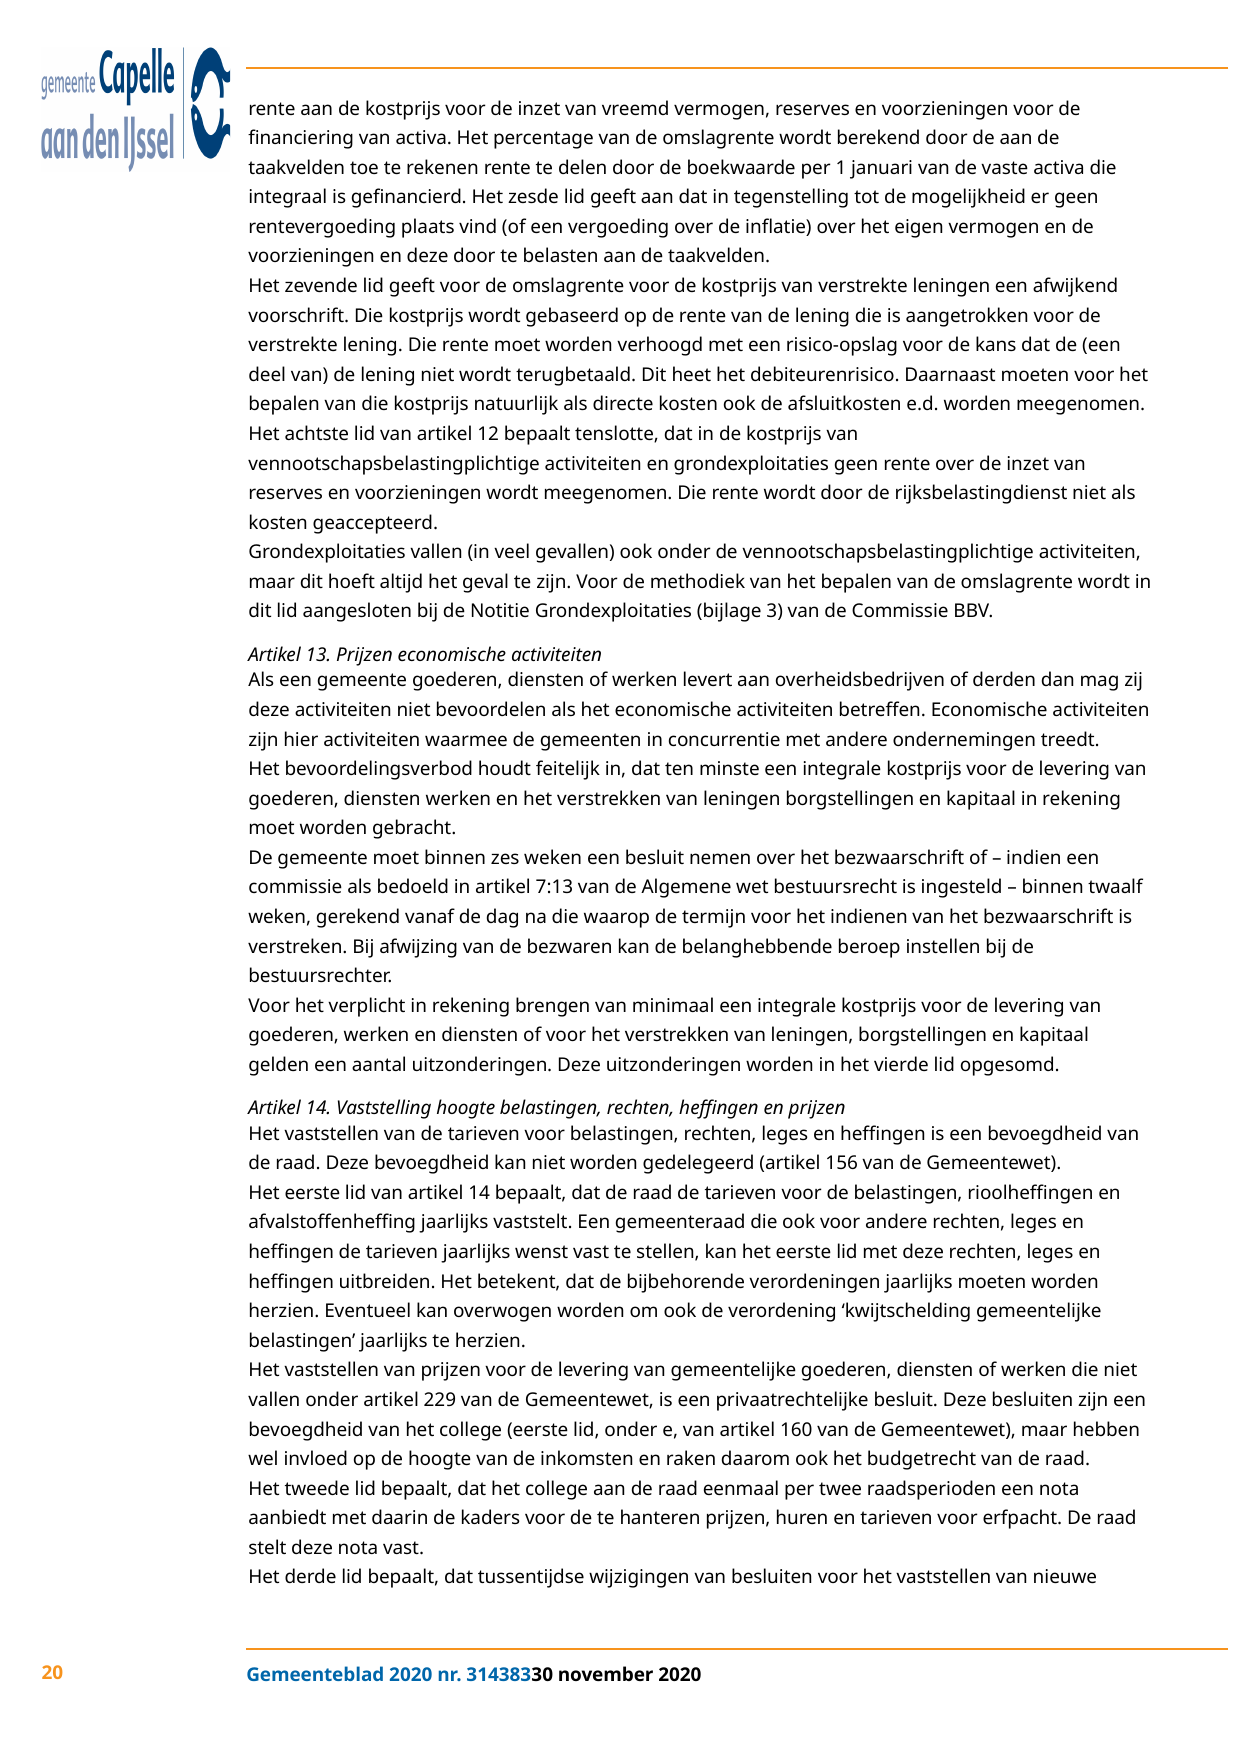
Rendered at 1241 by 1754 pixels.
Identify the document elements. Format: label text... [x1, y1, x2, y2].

text Het vaststellen van de tarieven voor belastingen, rechten, leges en heffingen is een bevoegdheid van de raad. Deze bevoegdheid kan niet worden gedelegeerd (artikel 156 van de Gemeentewet). [248, 1120, 1152, 1175]
text Het derde lid bepaalt, dat tussentijdse wijzigingen van besluiten voor het vaststellen van nieuwe [248, 1564, 1152, 1589]
text De gemeente moet binnen zes weken een besluit nemen over het bezwaarschrift of – indien een commissie als bedoeld in artikel 7:13 van de Algemene wet bestuursrecht is ingesteld – binnen twaalf weken, gerekend vanaf de dag na die waarop de termijn voor het indienen van het bezwaarschrift is verstreken. Bij afwijzing van de bezwaren kan de belanghebbende beroep instellen bij de bestuursrechter. [248, 844, 1152, 988]
text Het vaststellen van prijzen voor de levering van gemeentelijke goederen, diensten of werken die niet vallen onder artikel 229 van de Gemeentewet, is een privaatrechtelijke besluit. Deze besluiten zijn een bevoegdheid van het college (eerste lid, onder e, van artikel 160 van de Gemeentewet), maar hebben wel invloed op de hoogte van de inkomsten en raken daarom ook het budgetrecht van de raad. [248, 1357, 1152, 1471]
text Het eerste lid van artikel 14 bepaalt, dat de raad de tarieven voor de belastingen, rioolheffingen en afvalstoffenheffing jaarlijks vaststelt. Een gemeenteraad die ook voor andere rechten, leges en heffingen de tarieven jaarlijks wenst vast te stellen, kan het eerste lid met deze rechten, leges en heffingen uitbreiden. Het betekent, dat de bijbehorende verordeningen jaarlijks moeten worden herzien. Eventueel kan overwogen worden om ook de verordening ‘kwijtschelding gemeentelijke belastingen’ jaarlijks te herzien. [248, 1179, 1152, 1353]
text rente aan de kostprijs voor de inzet van vreemd vermogen, reserves en voorzieningen voor de financiering van activa. Het percentage van de omslagrente wordt berekend door de aan de taakvelden toe te rekenen rente te delen door de boekwaarde per 1 januari van de vaste activa die integraal is gefinancierd. Het zesde lid geeft aan dat in tegenstelling tot de mogelijkheid er geen rentevergoeding plaats vind (of een vergoeding over de inflatie) over het eigen vermogen en de voorzieningen en deze door te belasten aan de taakvelden. [248, 95, 1152, 268]
text Het achtste lid van artikel 12 bepaalt tenslotte, dat in de kostprijs van vennootschapsbelastingplichtige activiteiten en grondexploitaties geen rente over de inzet van reserves en voorzieningen wordt meegenomen. Die rente wordt door de rijksbelastingdienst niet als kosten geaccepteerd. [248, 420, 1152, 535]
text Als een gemeente goederen, diensten of werken levert aan overheidsbedrijven of derden dan mag zij deze activiteiten niet bevoordelen als het economische activiteiten betreffen. Economische activiteiten zijn hier activiteiten waarmee de gemeenten in concurrentie met andere ondernemingen treedt. [248, 667, 1152, 751]
text Het zevende lid geeft voor de omslagrente voor de kostprijs van verstrekte leningen een afwijkend voorschrift. Die kostprijs wordt gebaseerd op de rente van de lening die is aangetrokken voor de verstrekte lening. Die rente moet worden verhoogd met een risico-opslag voor de kans dat de (een deel van) de lening niet wordt terugbetaald. Dit heet het debiteurenrisico. Daarnaast moeten voor het bepalen van die kostprijs natuurlijk als directe kosten ook de afsluitkosten e.d. worden meegenomen. [248, 272, 1152, 416]
text Het tweede lid bepaalt, dat het college aan de raad eenmaal per twee raadsperioden een nota aanbiedt met daarin de kaders voor de te hanteren prijzen, huren en tarieven voor erfpacht. De raad stelt deze nota vast. [248, 1475, 1152, 1560]
text Artikel 14. Vaststelling hoogte belastingen, rechten, heffingen en prijzen [248, 1094, 1152, 1120]
text Het bevoordelingsverbod houdt feitelijk in, dat ten minste een integrale kostprijs voor de levering van goederen, diensten werken en het verstrekken van leningen borgstellingen en kapitaal in rekening moet worden gebracht. [248, 755, 1152, 840]
text Artikel 13. Prijzen economische activiteiten [248, 641, 1152, 667]
picture [41, 47, 231, 172]
text Grondexploitaties vallen (in veel gevallen) ook onder de vennootschapsbelastingplichtige activiteiten, maar dit hoeft altijd het geval te zijn. Voor de methodiek van het bepalen van de omslagrente wordt in dit lid aangesloten bij de Notitie Grondexploitaties (bijlage 3) van de Commissie BBV. [248, 538, 1152, 623]
text Voor het verplicht in rekening brengen van minimaal een integrale kostprijs voor de levering van goederen, werken en diensten of voor het verstrekken van leningen, borgstellingen en kapitaal gelden een aantal uitzonderingen. Deze uitzonderingen worden in het vierde lid opgesomd. [248, 992, 1152, 1077]
